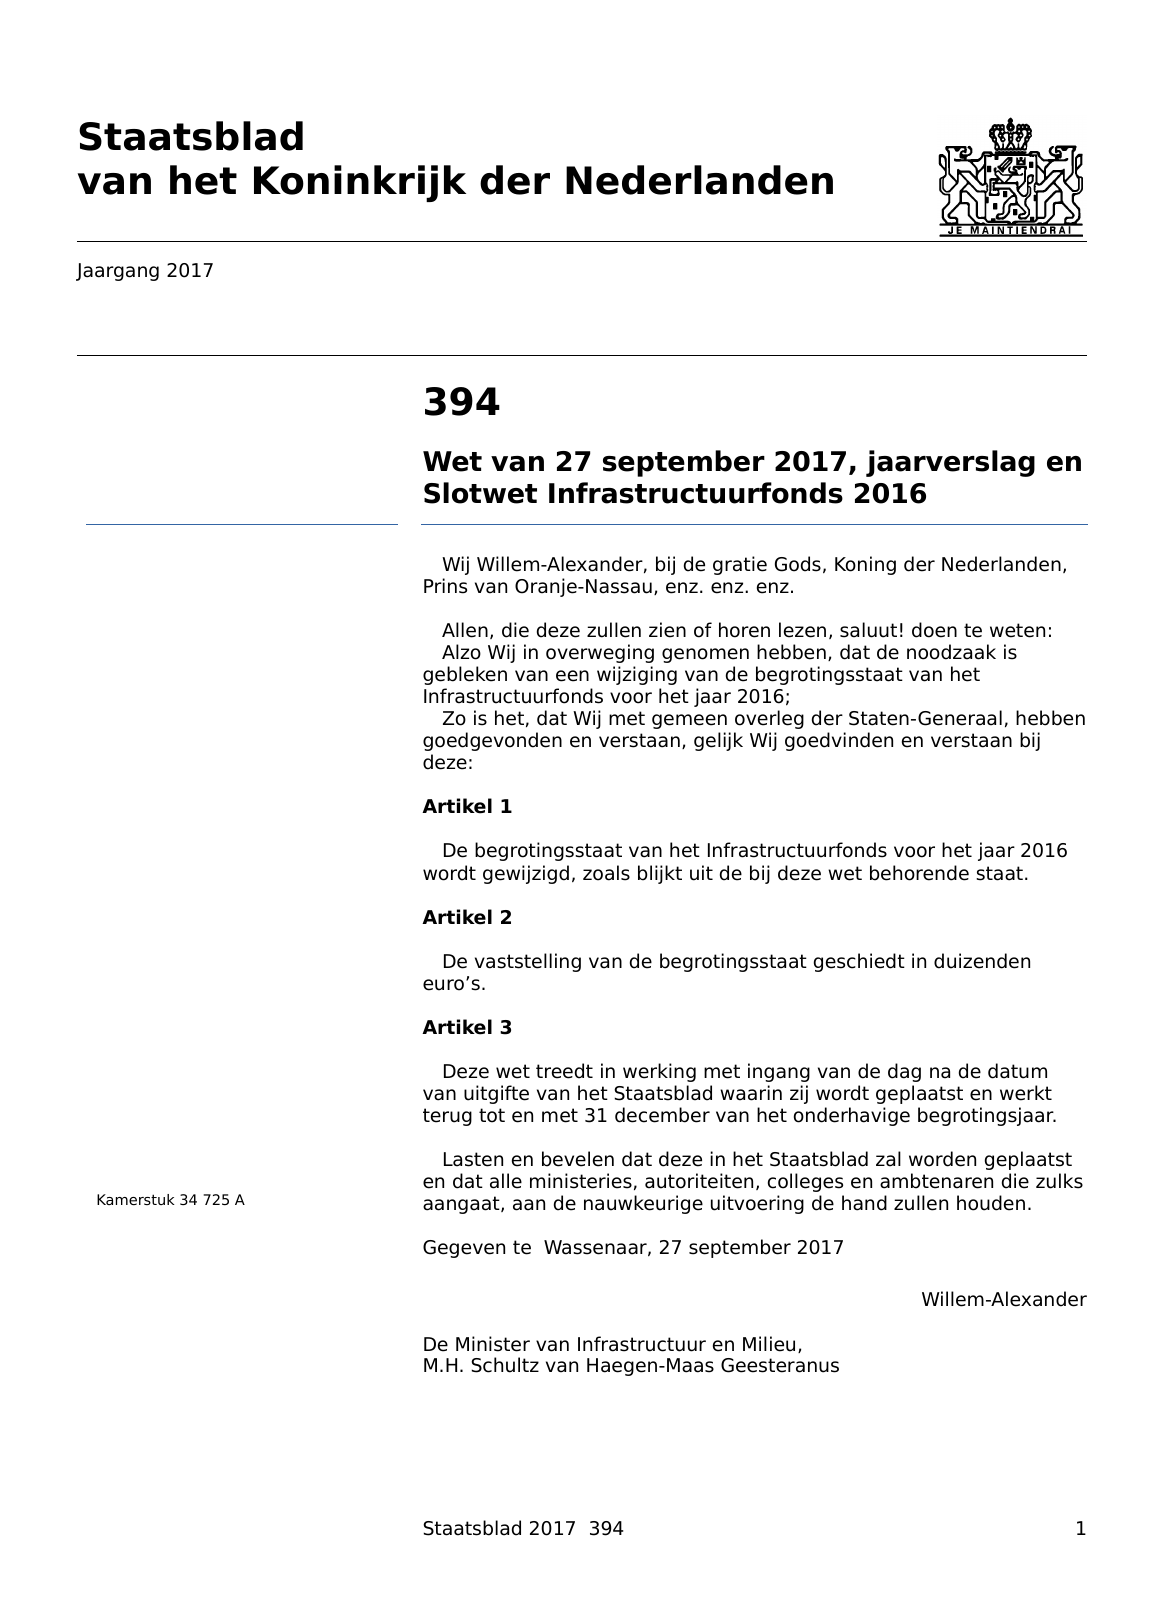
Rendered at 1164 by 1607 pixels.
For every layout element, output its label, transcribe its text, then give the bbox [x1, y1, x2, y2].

text Gegeven te Wassenaar, 27 september 2017 [422, 1237, 1087, 1259]
text De vaststelling van de begrotingsstaat geschiedt in duizenden euro’s. [422, 951, 1087, 995]
text Zo is het, dat Wij met gemeen overleg der Staten-Generaal, hebben goedgevonden en verstaan, gelijk Wij goedvinden en verstaan bij deze: [422, 708, 1087, 774]
text Willem-Alexander [422, 1289, 1087, 1311]
text Wet van 27 september 2017, jaarverslag en Slotwet Infrastructuurfonds 2016 [422, 447, 1087, 510]
text Deze wet treedt in werking met ingang van de dag na de datum van uitgifte van het Staatsblad waarin zij wordt geplaatst en werkt terug tot en met 31 december van het onderhavige begrotingsjaar. [422, 1061, 1087, 1127]
subtitle Artikel 2 [422, 907, 1087, 928]
text Allen, die deze zullen zien of horen lezen, saluut! doen te weten: [422, 620, 1087, 642]
subtitle 394 [422, 381, 1087, 424]
table_header [886, 100, 1087, 241]
table_cell Jaargang 2017 [77, 242, 1087, 355]
text Alzo Wij in overweging genomen hebben, dat de noodzaak is gebleken van een wijziging van de begrotingsstaat van het Infrastructuurfonds voor het jaar 2016; [422, 642, 1087, 708]
text Kamerstuk 34 725 A [77, 1192, 396, 1209]
text Wij Willem-Alexander, bij de gratie Gods, Koning der Nederlanden, Prins van Oranje-Nassau, enz. enz. enz. [422, 554, 1087, 598]
subtitle Artikel 3 [422, 1017, 1087, 1039]
subtitle Artikel 1 [422, 796, 1087, 818]
table_header Staatsblad van het Koninkrijk der Nederlanden [77, 100, 886, 241]
text De begrotingsstaat van het Infrastructuurfonds voor het jaar 2016 wordt gewijzigd, zoals blijkt uit de bij deze wet behorende staat. [422, 840, 1087, 884]
text Lasten en bevelen dat deze in het Staatsblad zal worden geplaatst en dat alle ministeries, autoriteiten, colleges en ambtenaren die zulks aangaat, aan de nauwkeurige uitvoering de hand zullen houden. [422, 1149, 1087, 1215]
picture [936, 115, 1087, 240]
text De Minister van Infrastructuur en Milieu, M.H. Schultz van Haegen-Maas Geesteranus [422, 1333, 1087, 1377]
